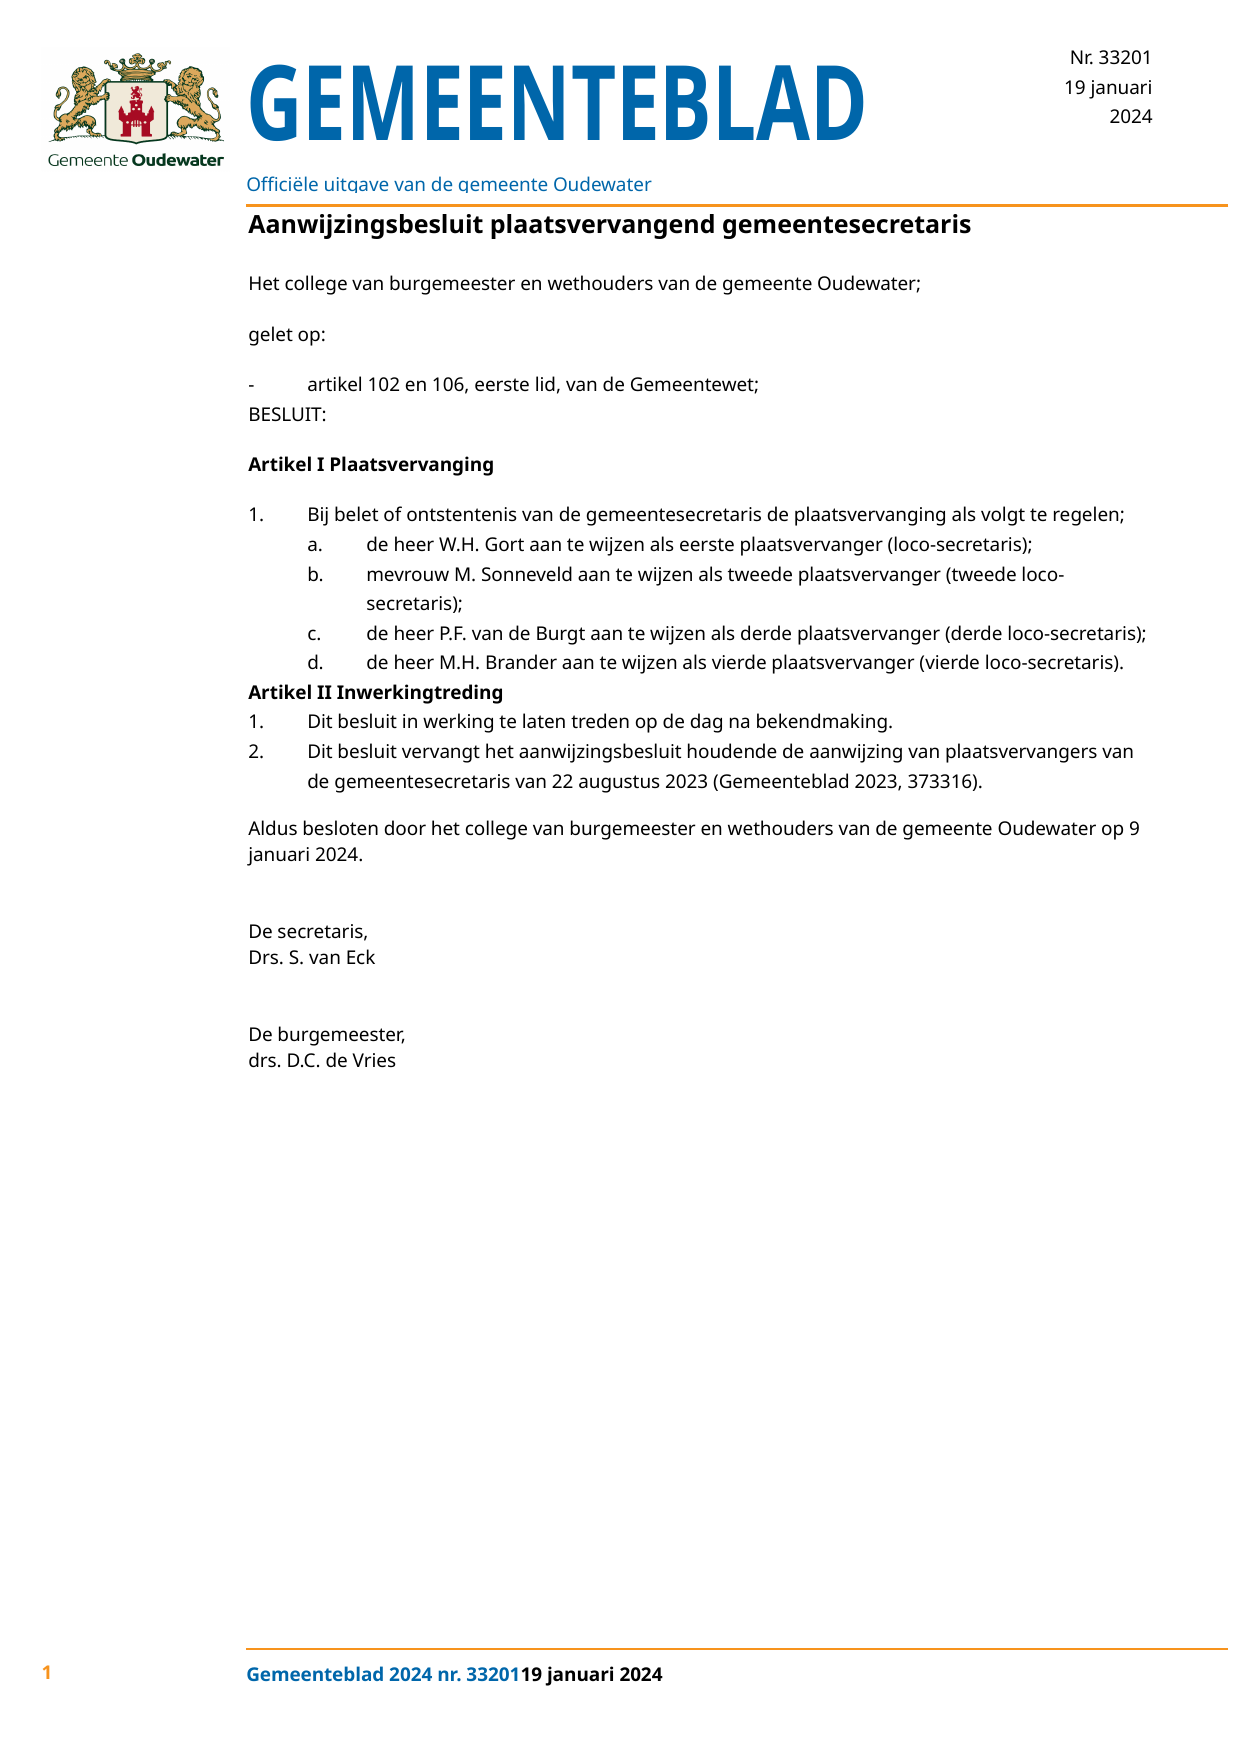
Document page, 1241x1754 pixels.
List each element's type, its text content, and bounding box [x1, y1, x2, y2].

text BESLUIT: [248, 401, 1152, 426]
text De secretaris, [248, 918, 1152, 944]
list de heer M.H. Brander aan te wijzen als vierde plaatsvervanger (vierde loco-secretaris). [307, 649, 1152, 675]
list Dit besluit vervangt het aanwijzingsbesluit houdende de aanwijzing van plaatsvervangers van de gemeentesecretaris van 22 augustus 2023 (Gemeenteblad 2023, 373316). [248, 738, 1152, 793]
list mevrouw M. Sonneveld aan te wijzen als tweede plaatsvervanger (tweede loco-secretaris); [307, 561, 1152, 616]
text Artikel I Plaatsvervanging [248, 451, 1152, 477]
text gelet op: [248, 321, 1152, 346]
list de heer W.H. Gort aan te wijzen als eerste plaatsvervanger (loco-secretaris); [307, 531, 1152, 557]
text Drs. S. van Eck [248, 944, 1152, 970]
picture [41, 47, 231, 172]
list de heer P.F. van de Burgt aan te wijzen als derde plaatsvervanger (derde loco-secretaris); [307, 620, 1152, 646]
text Het college van burgemeester en wethouders van de gemeente Oudewater; [248, 270, 1152, 296]
text Artikel II Inwerkingtreding [248, 679, 1152, 705]
text De burgemeester, [248, 1021, 1152, 1047]
text Aanwijzingsbesluit plaatsvervangend gemeentesecretaris [248, 207, 1152, 241]
text drs. D.C. de Vries [248, 1047, 1152, 1073]
text Aldus besloten door het college van burgemeester en wethouders van de gemeente Oudewater op 9 januari 2024. [248, 816, 1152, 867]
list artikel 102 en 106, eerste lid, van de Gemeentewet; [248, 371, 1152, 397]
list Dit besluit in werking te laten treden op de dag na bekendmaking. [248, 709, 1152, 734]
list Bij belet of ontstentenis van de gemeentesecretaris de plaatsvervanging als volgt te regelen; [248, 502, 1152, 527]
